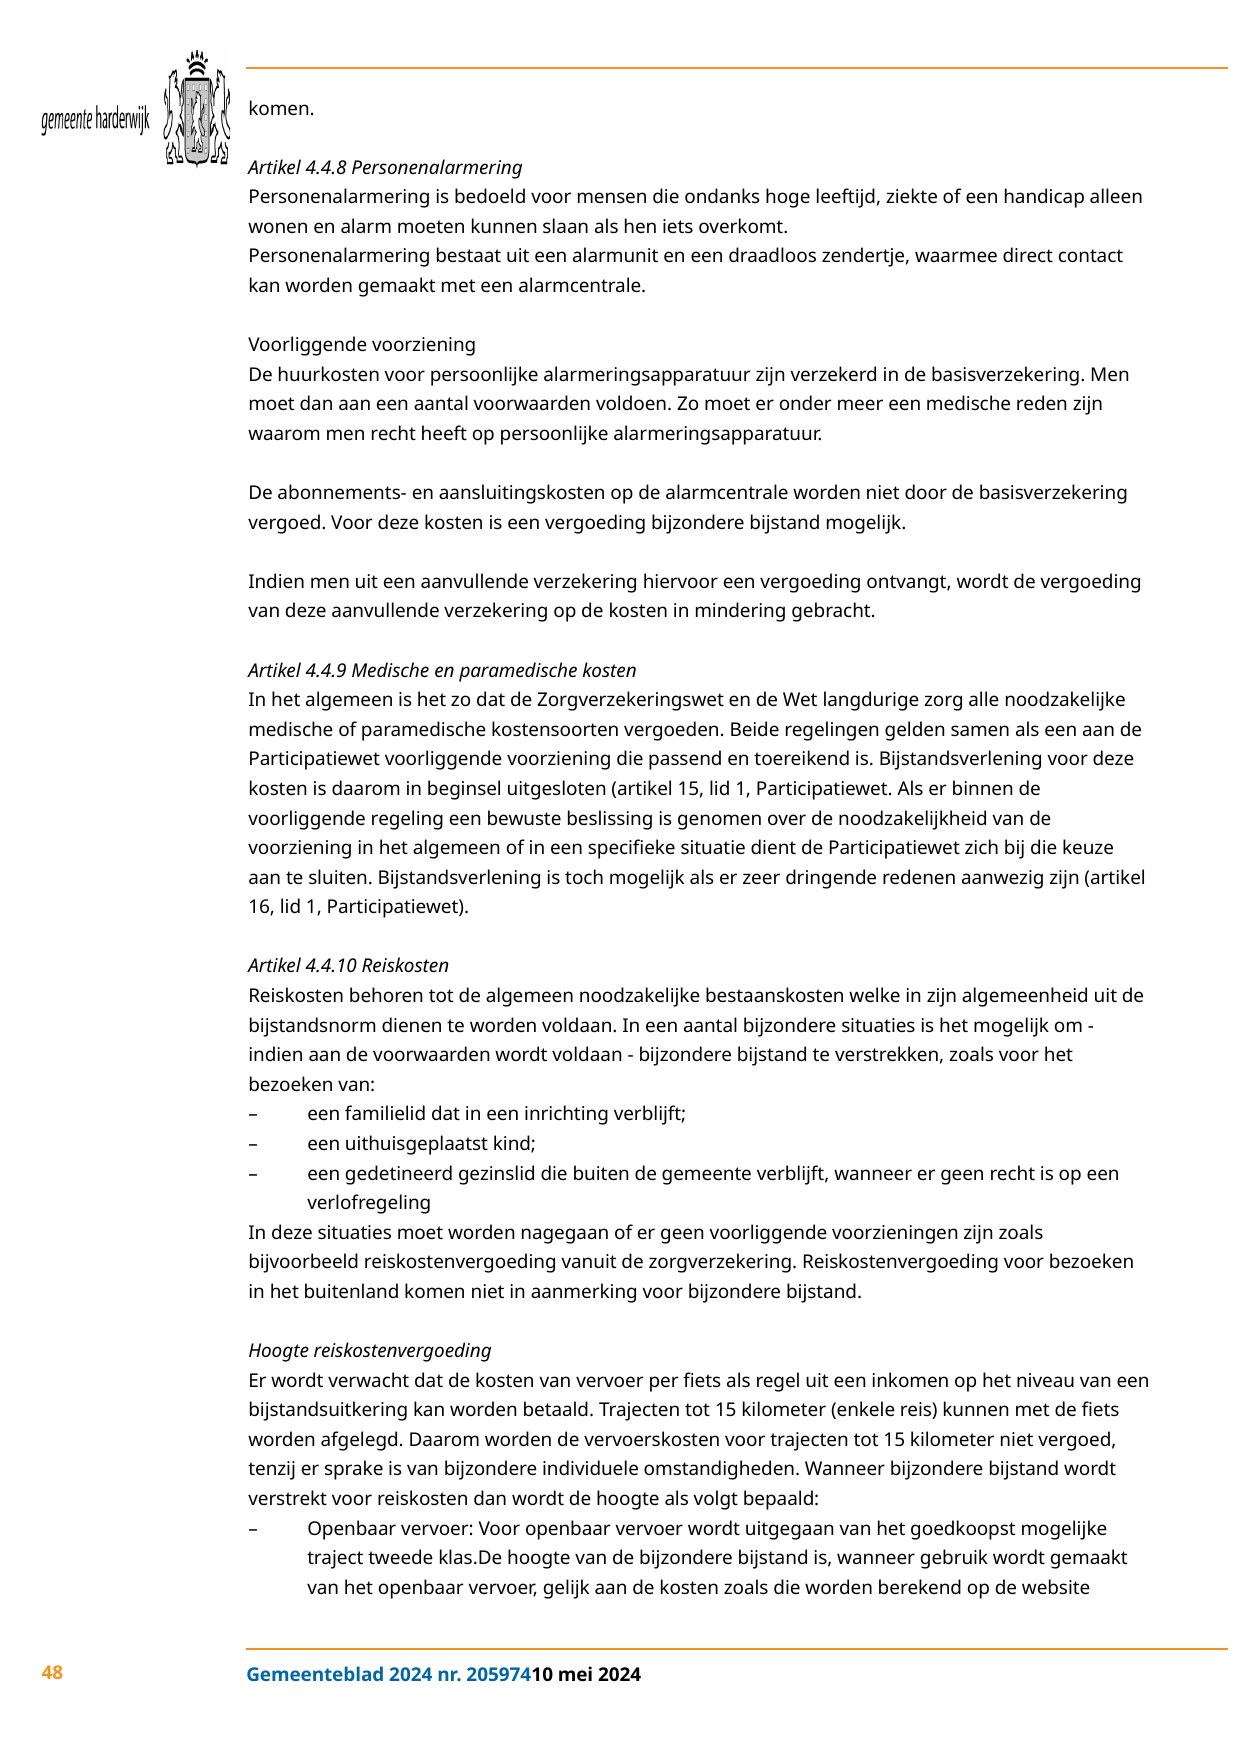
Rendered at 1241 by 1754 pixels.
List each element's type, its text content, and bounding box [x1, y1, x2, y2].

list Openbaar vervoer: Voor openbaar vervoer wordt uitgegaan van het goedkoopst mogelijke traject tweede klas.De hoogte van de bijzondere bijstand is, wanneer gebruik wordt gemaakt van het openbaar vervoer, gelijk aan de kosten zoals die worden berekend op de website [248, 1515, 1152, 1600]
text Hoogte reiskostenvergoeding [248, 1337, 1152, 1363]
picture [41, 47, 231, 172]
text Reiskosten behoren tot de algemeen noodzakelijke bestaanskosten welke in zijn algemeenheid uit de bijstandsnorm dienen te worden voldaan. In een aantal bijzondere situaties is het mogelijk om - indien aan de voorwaarden wordt voldaan - bijzondere bijstand te verstrekken, zoals voor het bezoeken van: [248, 982, 1152, 1097]
text komen. [248, 95, 1152, 121]
text Artikel 4.4.8 Personenalarmering [248, 154, 1152, 180]
list een uithuisgeplaatst kind; [248, 1130, 1152, 1156]
list een familielid dat in een inrichting verblijft; [248, 1101, 1152, 1126]
text De abonnements- en aansluitingskosten op de alarmcentrale worden niet door de basisverzekering vergoed. Voor deze kosten is een vergoeding bijzondere bijstand mogelijk. [248, 479, 1152, 535]
text De huurkosten voor persoonlijke alarmeringsapparatuur zijn verzekerd in de basisverzekering. Men moet dan aan een aantal voorwaarden voldoen. Zo moet er onder meer een medische reden zijn waarom men recht heeft op persoonlijke alarmeringsapparatuur. [248, 361, 1152, 446]
text Artikel 4.4.9 Medische en paramedische kosten [248, 657, 1152, 683]
text In deze situaties moet worden nagegaan of er geen voorliggende voorzieningen zijn zoals bijvoorbeeld reiskostenvergoeding vanuit de zorgverzekering. Reiskostenvergoeding voor bezoeken in het buitenland komen niet in aanmerking voor bijzondere bijstand. [248, 1219, 1152, 1304]
text In het algemeen is het zo dat de Zorgverzekeringswet en de Wet langdurige zorg alle noodzakelijke medische of paramedische kostensoorten vergoeden. Beide regelingen gelden samen als een aan de Participatiewet voorliggende voorziening die passend en toereikend is. Bijstandsverlening voor deze kosten is daarom in beginsel uitgesloten (artikel 15, lid 1, Participatiewet. Als er binnen de voorliggende regeling een bewuste beslissing is genomen over de noodzakelijkheid van de voorziening in het algemeen of in een specifieke situatie dient de Participatiewet zich bij die keuze aan te sluiten. Bijstandsverlening is toch mogelijk als er zeer dringende redenen aanwezig zijn (artikel 16, lid 1, Participatiewet). [248, 686, 1152, 919]
text Voorliggende voorziening [248, 331, 1152, 357]
text Indien men uit een aanvullende verzekering hiervoor een vergoeding ontvangt, wordt de vergoeding van deze aanvullende verzekering op de kosten in mindering gebracht. [248, 568, 1152, 623]
list een gedetineerd gezinslid die buiten de gemeente verblijft, wanneer er geen recht is op een verlofregeling [248, 1160, 1152, 1215]
text Er wordt verwacht dat de kosten van vervoer per fiets als regel uit een inkomen op het niveau van een bijstandsuitkering kan worden betaald. Trajecten tot 15 kilometer (enkele reis) kunnen met de fiets worden afgelegd. Daarom worden de vervoerskosten voor trajecten tot 15 kilometer niet vergoed, tenzij er sprake is van bijzondere individuele omstandigheden. Wanneer bijzondere bijstand wordt verstrekt voor reiskosten dan wordt de hoogte als volgt bepaald: [248, 1367, 1152, 1511]
text Personenalarmering bestaat uit een alarmunit en een draadloos zendertje, waarmee direct contact kan worden gemaakt met een alarmcentrale. [248, 243, 1152, 298]
text Artikel 4.4.10 Reiskosten [248, 953, 1152, 978]
text Personenalarmering is bedoeld voor mensen die ondanks hoge leeftijd, ziekte of een handicap alleen wonen en alarm moeten kunnen slaan als hen iets overkomt. [248, 183, 1152, 239]
